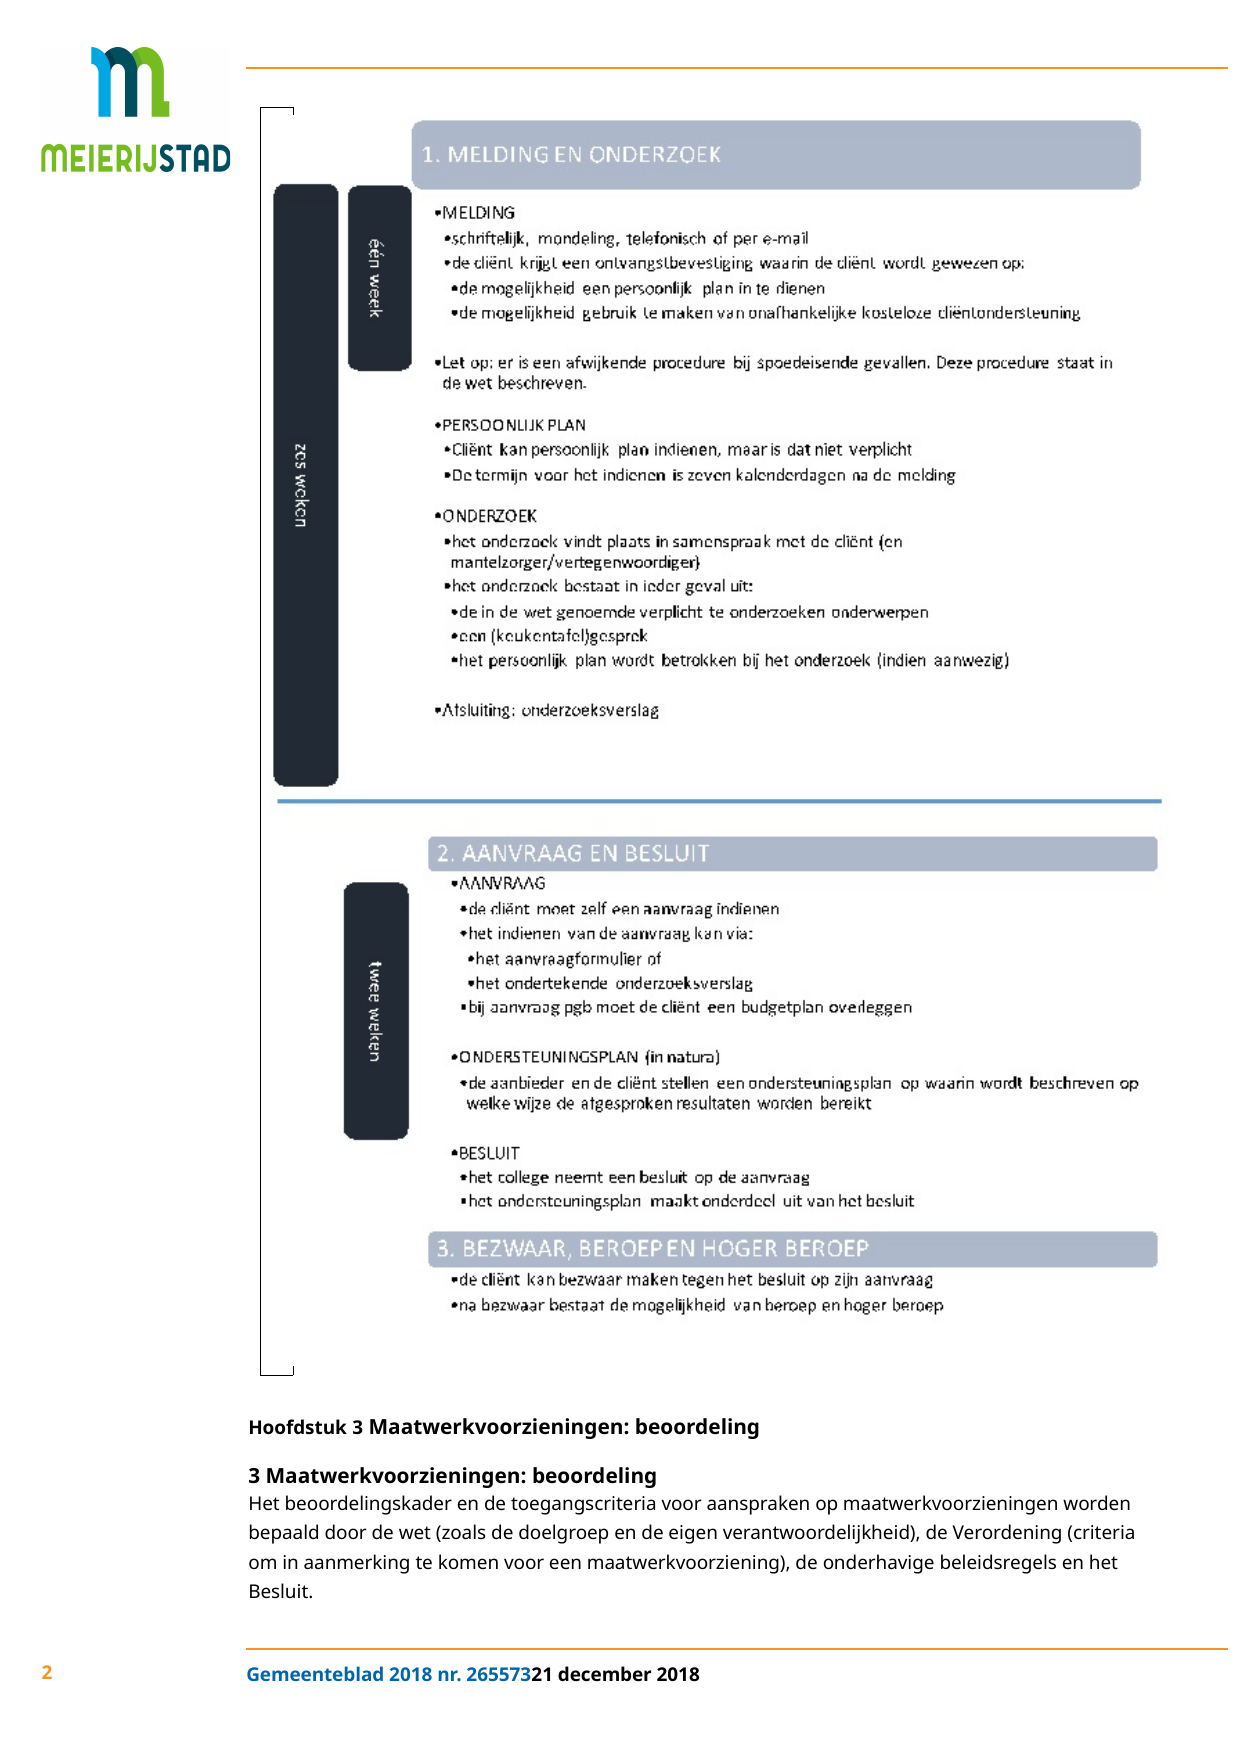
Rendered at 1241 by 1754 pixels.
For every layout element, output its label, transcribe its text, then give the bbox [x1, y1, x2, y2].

text 3 Maatwerkvoorzieningen: beoordeling [248, 1461, 1152, 1490]
text Hoofdstuk 3 Maatwerkvoorzieningen: beoordeling [248, 1412, 1152, 1441]
picture [268, 115, 1173, 1366]
text Het beoordelingskader en de toegangscriteria voor aanspraken op maatwerkvoorzieningen worden bepaald door de wet (zoals de doelgroep en de eigen verantwoordelijkheid), de Verordening (criteria om in aanmerking te komen voor een maatwerkvoorziening), de onderhavige beleidsregels en het Besluit. [248, 1490, 1152, 1604]
picture [41, 47, 231, 172]
